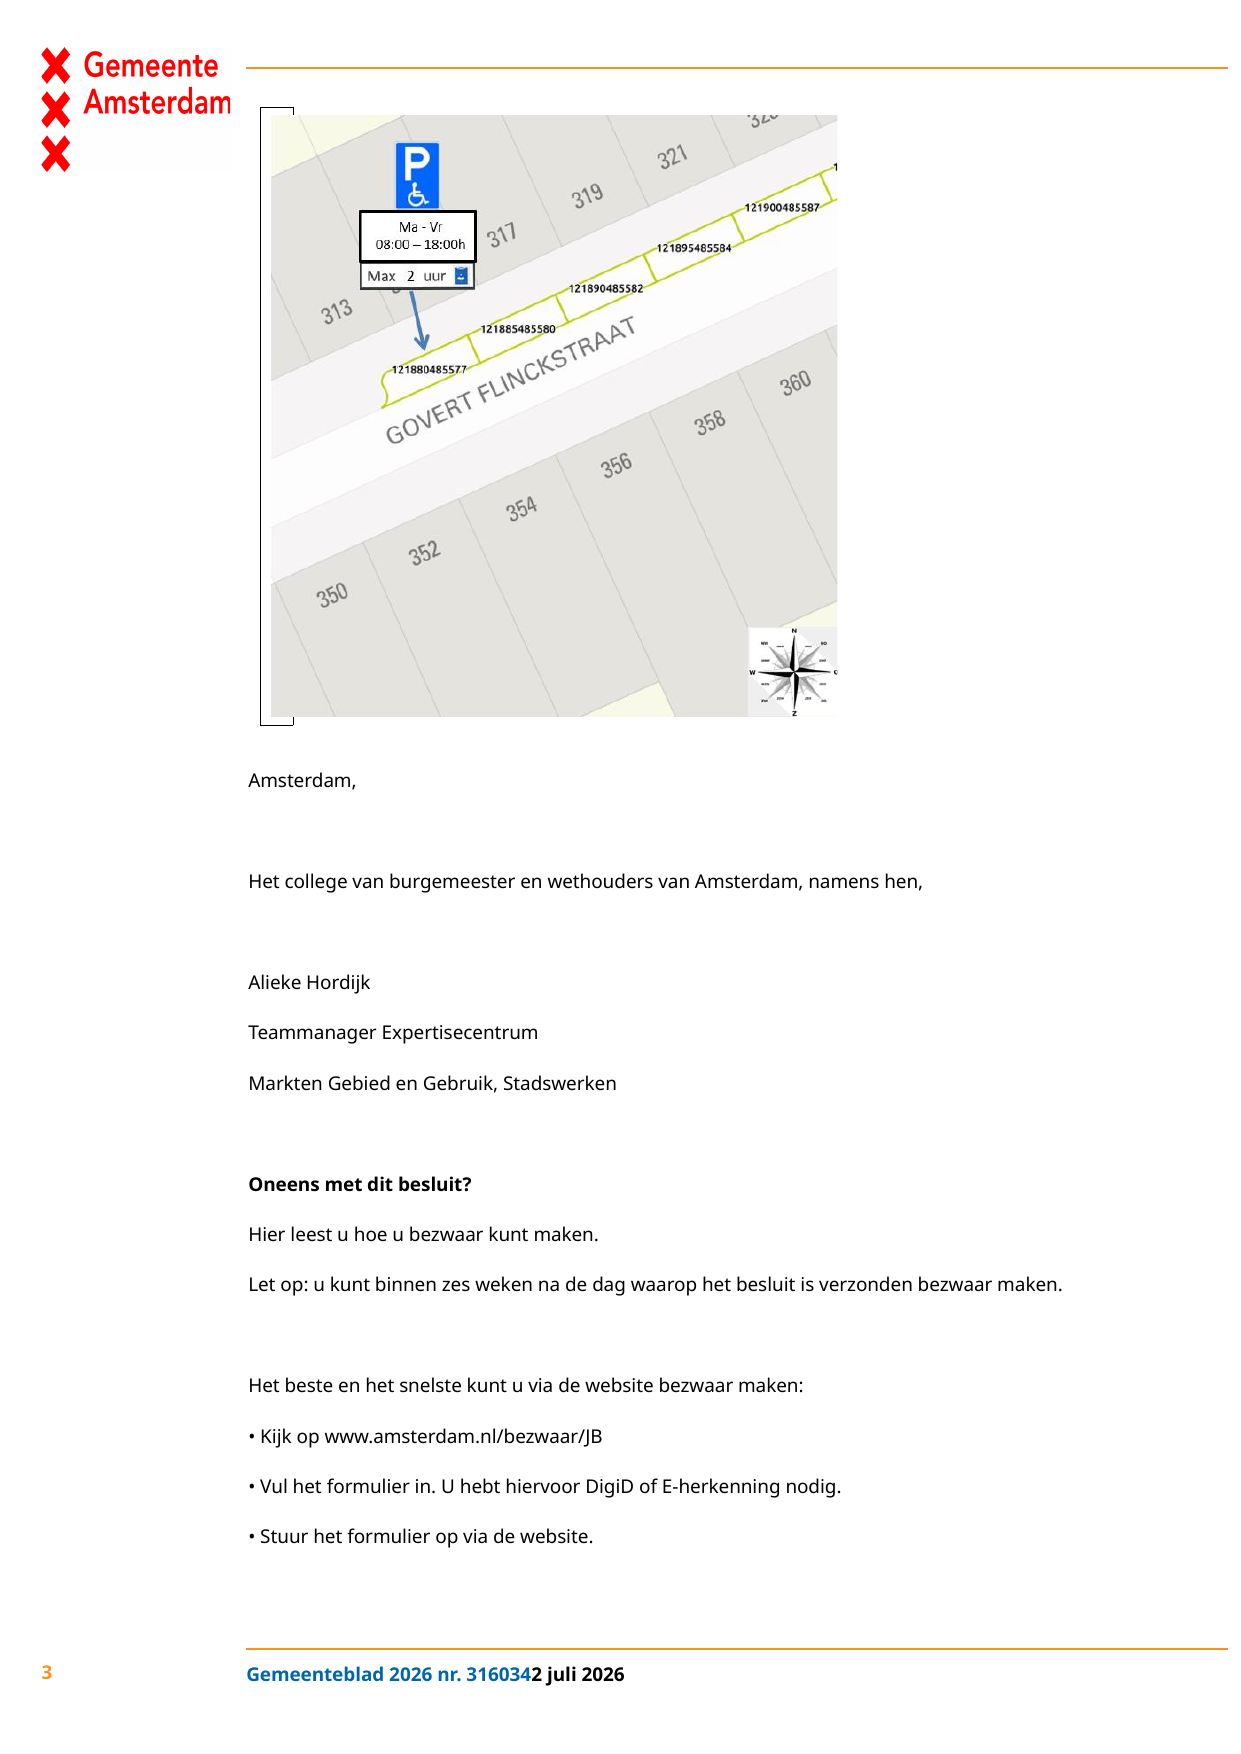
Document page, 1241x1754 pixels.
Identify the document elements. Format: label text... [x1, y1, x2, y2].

picture [268, 115, 838, 717]
text • Stuur het formulier op via de website. [248, 1524, 1152, 1549]
text Alieke Hordijk [248, 969, 1152, 995]
text Oneens met dit besluit? [248, 1171, 1152, 1196]
text Markten Gebied en Gebruik, Stadswerken [248, 1070, 1152, 1096]
text Het college van burgemeester en wethouders van Amsterdam, namens hen, [248, 868, 1152, 894]
text Teammanager Expertisecentrum [248, 1019, 1152, 1045]
text Let op: u kunt binnen zes weken na de dag waarop het besluit is verzonden bezwaar maken. [248, 1272, 1152, 1297]
text Amsterdam, [248, 767, 1152, 793]
text Hier leest u hoe u bezwaar kunt maken. [248, 1221, 1152, 1247]
picture [41, 47, 231, 172]
text • Vul het formulier in. U hebt hiervoor DigiD of E-herkenning nodig. [248, 1473, 1152, 1499]
text • Kijk op www.amsterdam.nl/bezwaar/JB [248, 1423, 1152, 1448]
text Het beste en het snelste kunt u via de website bezwaar maken: [248, 1372, 1152, 1398]
